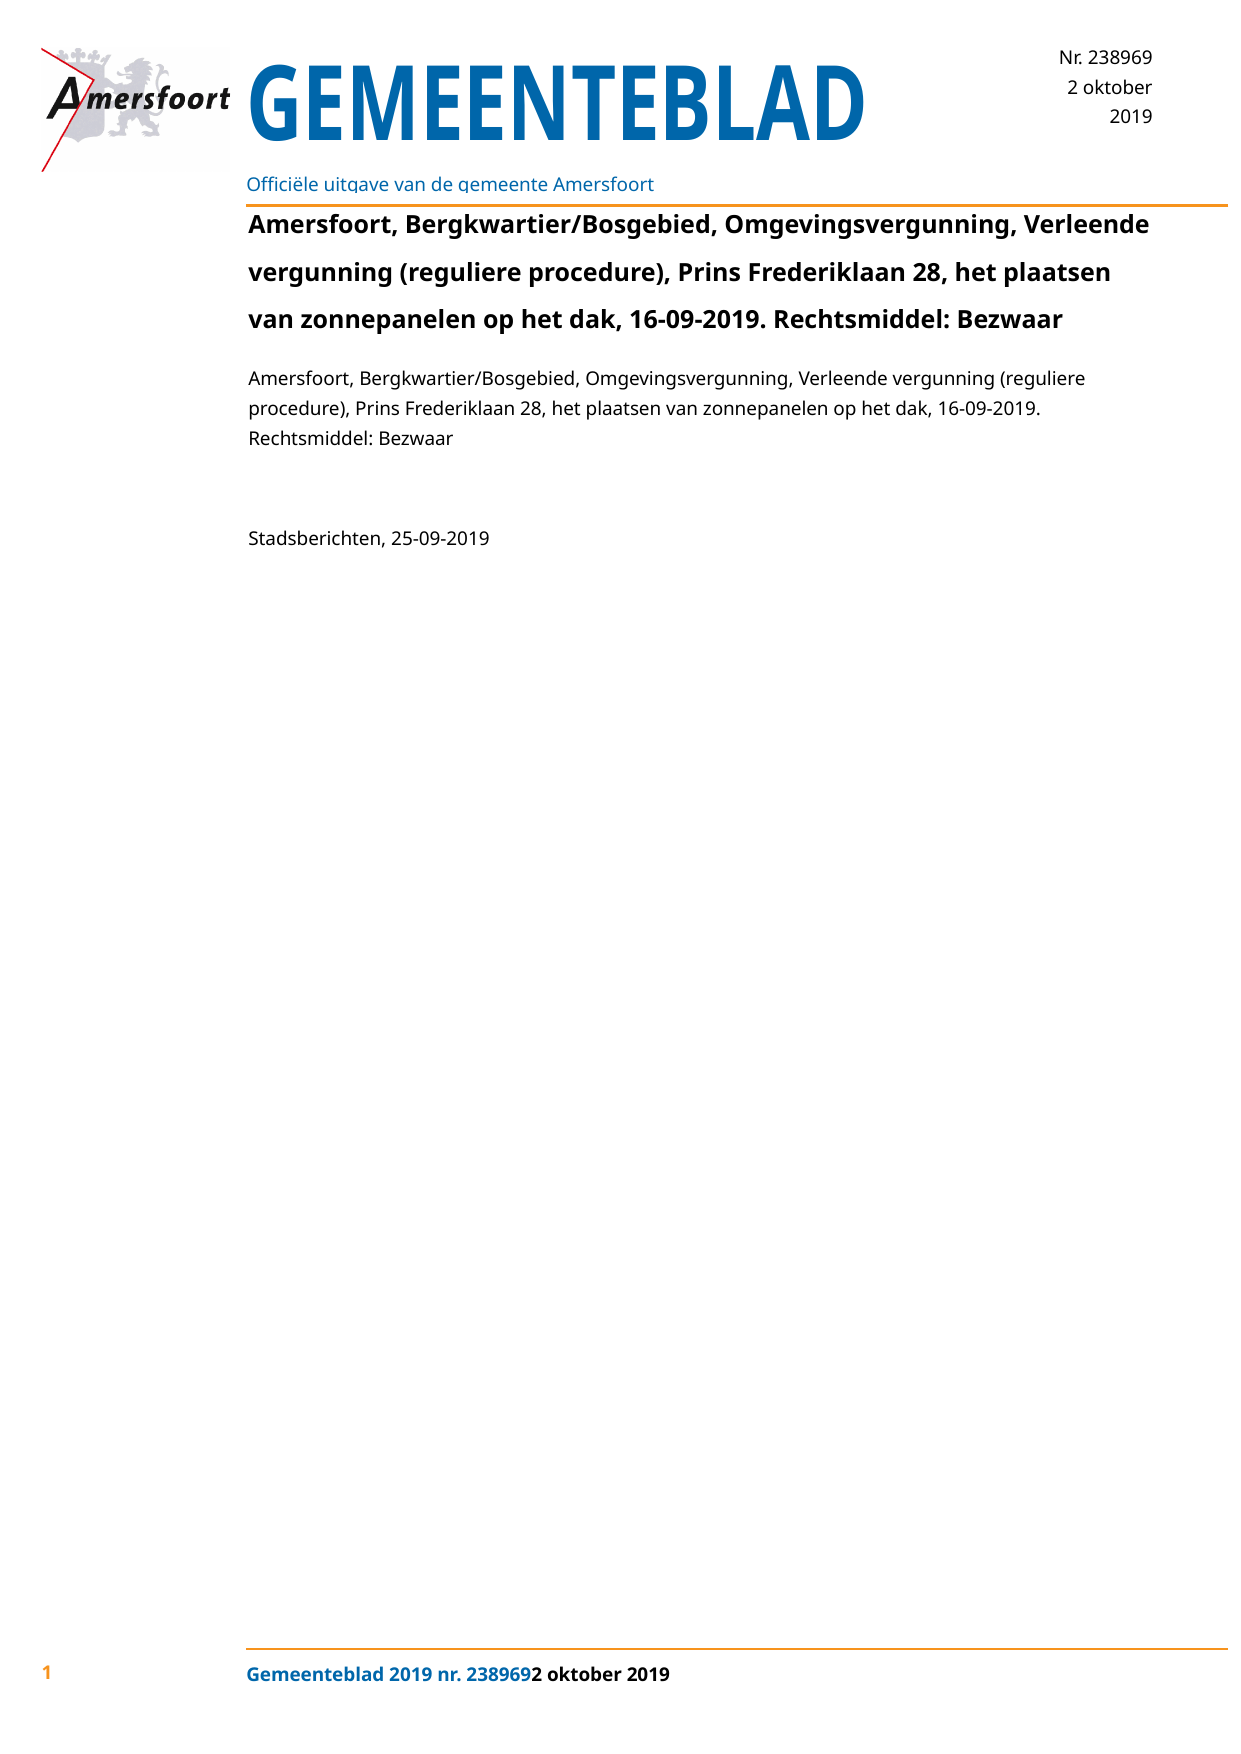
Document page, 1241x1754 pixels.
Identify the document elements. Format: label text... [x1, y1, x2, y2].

text Stadsberichten, 25-09-2019 [248, 526, 1152, 551]
text Amersfoort, Bergkwartier/Bosgebied, Omgevingsvergunning, Verleende vergunning (reguliere procedure), Prins Frederiklaan 28, het plaatsen van zonnepanelen op het dak, 16-09-2019. Rechtsmiddel: Bezwaar [248, 366, 1152, 450]
picture [41, 47, 231, 172]
text Amersfoort, Bergkwartier/Bosgebied, Omgevingsvergunning, Verleende vergunning (reguliere procedure), Prins Frederiklaan 28, het plaatsen van zonnepanelen op het dak, 16-09-2019. Rechtsmiddel: Bezwaar [248, 207, 1152, 336]
